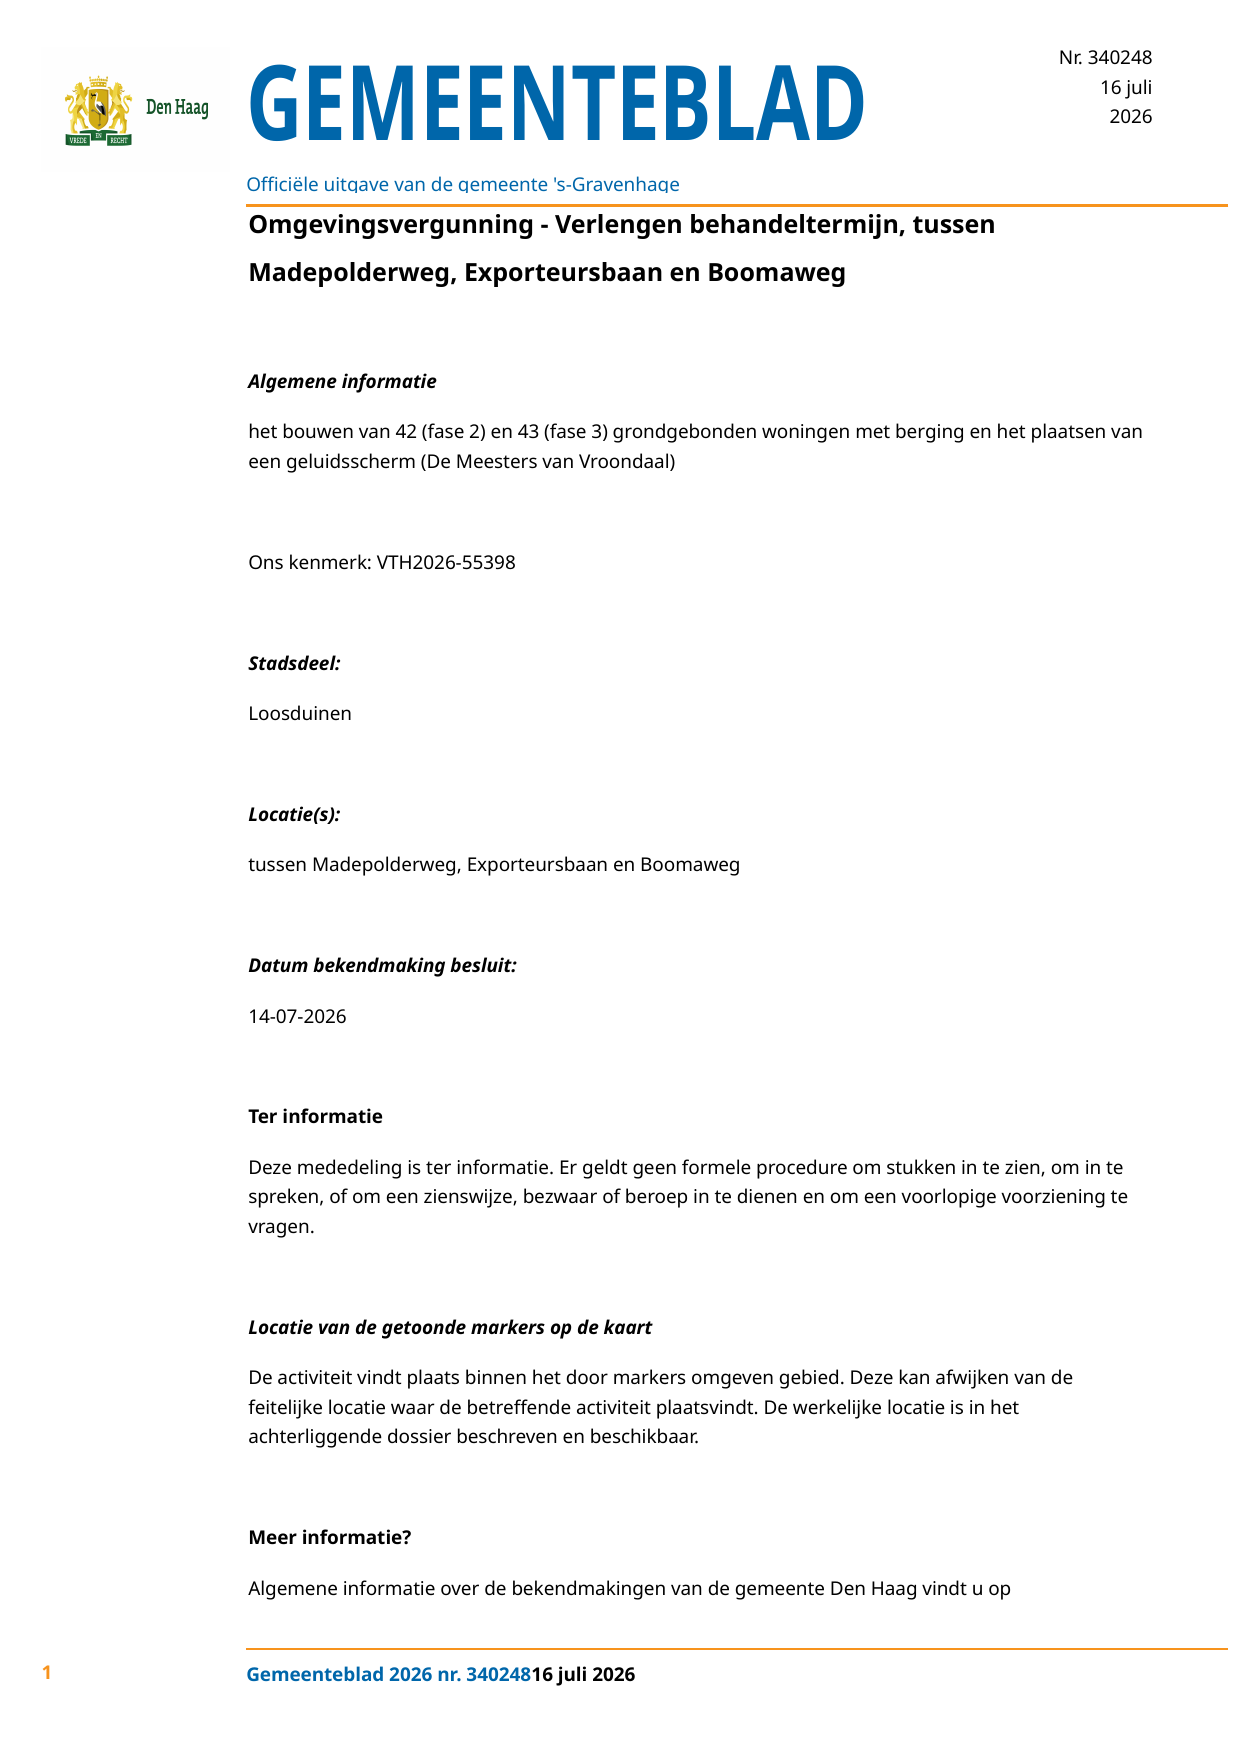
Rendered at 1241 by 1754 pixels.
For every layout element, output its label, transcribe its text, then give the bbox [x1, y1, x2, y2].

text Meer informatie? [248, 1524, 1152, 1550]
text De activiteit vindt plaats binnen het door markers omgeven gebied. Deze kan afwijken van de feitelijke locatie waar de betreffende activiteit plaatsvindt. De werkelijke locatie is in het achterliggende dossier beschreven en beschikbaar. [248, 1364, 1152, 1449]
text het bouwen van 42 (fase 2) en 43 (fase 3) grondgebonden woningen met berging en het plaatsen van een geluidsscherm (De Meesters van Vroondaal) [248, 419, 1152, 474]
text tussen Madepolderweg, Exporteursbaan en Boomaweg [248, 852, 1152, 877]
text Datum bekendmaking besluit: [248, 952, 1152, 978]
text 14-07-2026 [248, 1003, 1152, 1029]
text Algemene informatie over de bekendmakingen van de gemeente Den Haag vindt u op [248, 1575, 1152, 1601]
text Ons kenmerk: VTH2026-55398 [248, 549, 1152, 575]
text Loosduinen [248, 700, 1152, 726]
text Stadsdeel: [248, 650, 1152, 676]
text Omgevingsvergunning - Verlengen behandeltermijn, tussen Madepolderweg, Exporteursbaan en Boomaweg [248, 207, 1152, 288]
text Deze mededeling is ter informatie. Er geldt geen formele procedure om stukken in te zien, om in te spreken, of om een zienswijze, bezwaar of beroep in te dienen en om een voorlopige voorziening te vragen. [248, 1154, 1152, 1239]
text Algemene informatie [248, 368, 1152, 394]
text Ter informatie [248, 1104, 1152, 1129]
picture [41, 47, 231, 172]
text Locatie van de getoonde markers op de kaart [248, 1314, 1152, 1340]
text Locatie(s): [248, 801, 1152, 827]
